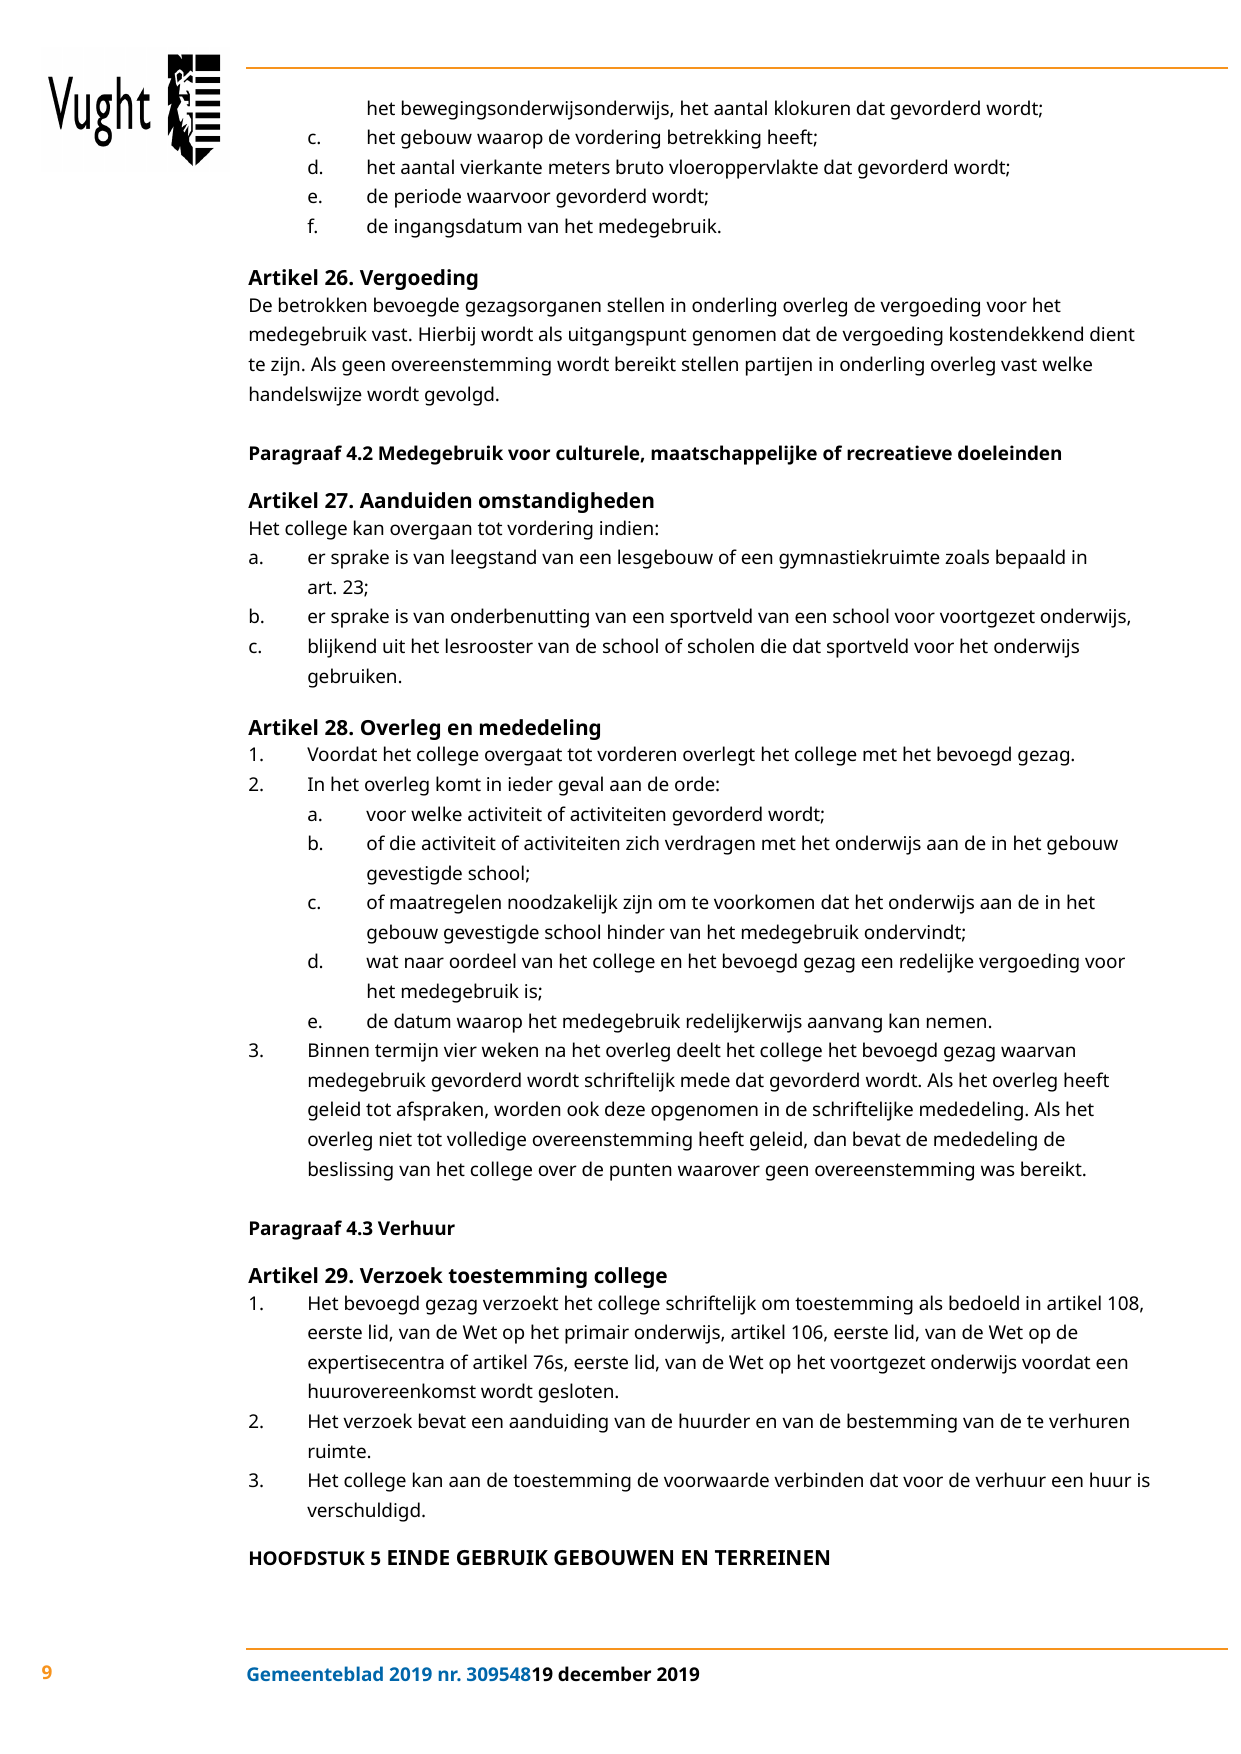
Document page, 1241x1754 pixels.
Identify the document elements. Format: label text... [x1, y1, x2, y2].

list of die activiteit of activiteiten zich verdragen met het onderwijs aan de in het gebouw gevestigde school; [307, 830, 1152, 886]
list er sprake is van leegstand van een lesgebouw of een gymnastiekruimte zoals bepaald in art. 23; [248, 544, 1152, 600]
list of maatregelen noodzakelijk zijn om te voorkomen dat het onderwijs aan de in het gebouw gevestigde school hinder van het medegebruik ondervindt; [307, 889, 1152, 945]
list het bewegingsonderwijsonderwijs, het aantal klokuren dat gevorderd wordt; [307, 95, 1152, 121]
list de periode waarvoor gevorderd wordt; [307, 183, 1152, 209]
text HOOFDSTUK 5 EINDE GEBRUIK GEBOUWEN EN TERREINEN [248, 1543, 1152, 1571]
list In het overleg komt in ieder geval aan de orde: [248, 771, 1152, 797]
picture [41, 47, 231, 172]
list Binnen termijn vier weken na het overleg deelt het college het bevoegd gezag waarvan medegebruik gevorderd wordt schriftelijk mede dat gevorderd wordt. Als het overleg heeft geleid tot afspraken, worden ook deze opgenomen in de schriftelijke mededeling. Als het overleg niet tot volledige overeenstemming heeft geleid, dan bevat de mededeling de beslissing van het college over de punten waarover geen overeenstemming was bereikt. [248, 1037, 1152, 1182]
text De betrokken bevoegde gezagsorganen stellen in onderling overleg de vergoeding voor het medegebruik vast. Hierbij wordt als uitgangspunt genomen dat de vergoeding kostendekkend dient te zijn. Als geen overeenstemming wordt bereikt stellen partijen in onderling overleg vast welke handelswijze wordt gevolgd. [248, 292, 1152, 406]
text Artikel 27. Aanduiden omstandigheden [248, 486, 1152, 515]
text Paragraaf 4.3 Verhuur [248, 1215, 1152, 1241]
list er sprake is van onderbenutting van een sportveld van een school voor voortgezet onderwijs, [248, 604, 1152, 629]
list Het college kan aan de toestemming de voorwaarde verbinden dat voor de verhuur een huur is verschuldigd. [248, 1467, 1152, 1523]
text Paragraaf 4.2 Medegebruik voor culturele, maatschappelijke of recreatieve doeleinden [248, 440, 1152, 466]
text Artikel 28. Overleg en mededeling [248, 713, 1152, 742]
list de datum waarop het medegebruik redelijkerwijs aanvang kan nemen. [307, 1008, 1152, 1034]
text Artikel 29. Verzoek toestemming college [248, 1262, 1152, 1290]
list voor welke activiteit of activiteiten gevorderd wordt; [307, 801, 1152, 827]
list Het verzoek bevat een aanduiding van de huurder en van de bestemming van de te verhuren ruimte. [248, 1408, 1152, 1464]
list Het bevoegd gezag verzoekt het college schriftelijk om toestemming als bedoeld in artikel 108, eerste lid, van de Wet op het primair onderwijs, artikel 106, eerste lid, van de Wet op de expertisecentra of artikel 76s, eerste lid, van de Wet op het voortgezet onderwijs voordat een huurovereenkomst wordt gesloten. [248, 1290, 1152, 1404]
text Het college kan overgaan tot vordering indien: [248, 515, 1152, 541]
list Voordat het college overgaat tot vorderen overlegt het college met het bevoegd gezag. [248, 742, 1152, 767]
list het gebouw waarop de vordering betrekking heeft; [307, 124, 1152, 150]
text Artikel 26. Vergoeding [248, 263, 1152, 292]
list blijkend uit het lesrooster van de school of scholen die dat sportveld voor het onderwijs gebruiken. [248, 633, 1152, 688]
list wat naar oordeel van het college en het bevoegd gezag een redelijke vergoeding voor het medegebruik is; [307, 949, 1152, 1004]
list de ingangsdatum van het medegebruik. [307, 213, 1152, 239]
list het aantal vierkante meters bruto vloeroppervlakte dat gevorderd wordt; [307, 154, 1152, 180]
